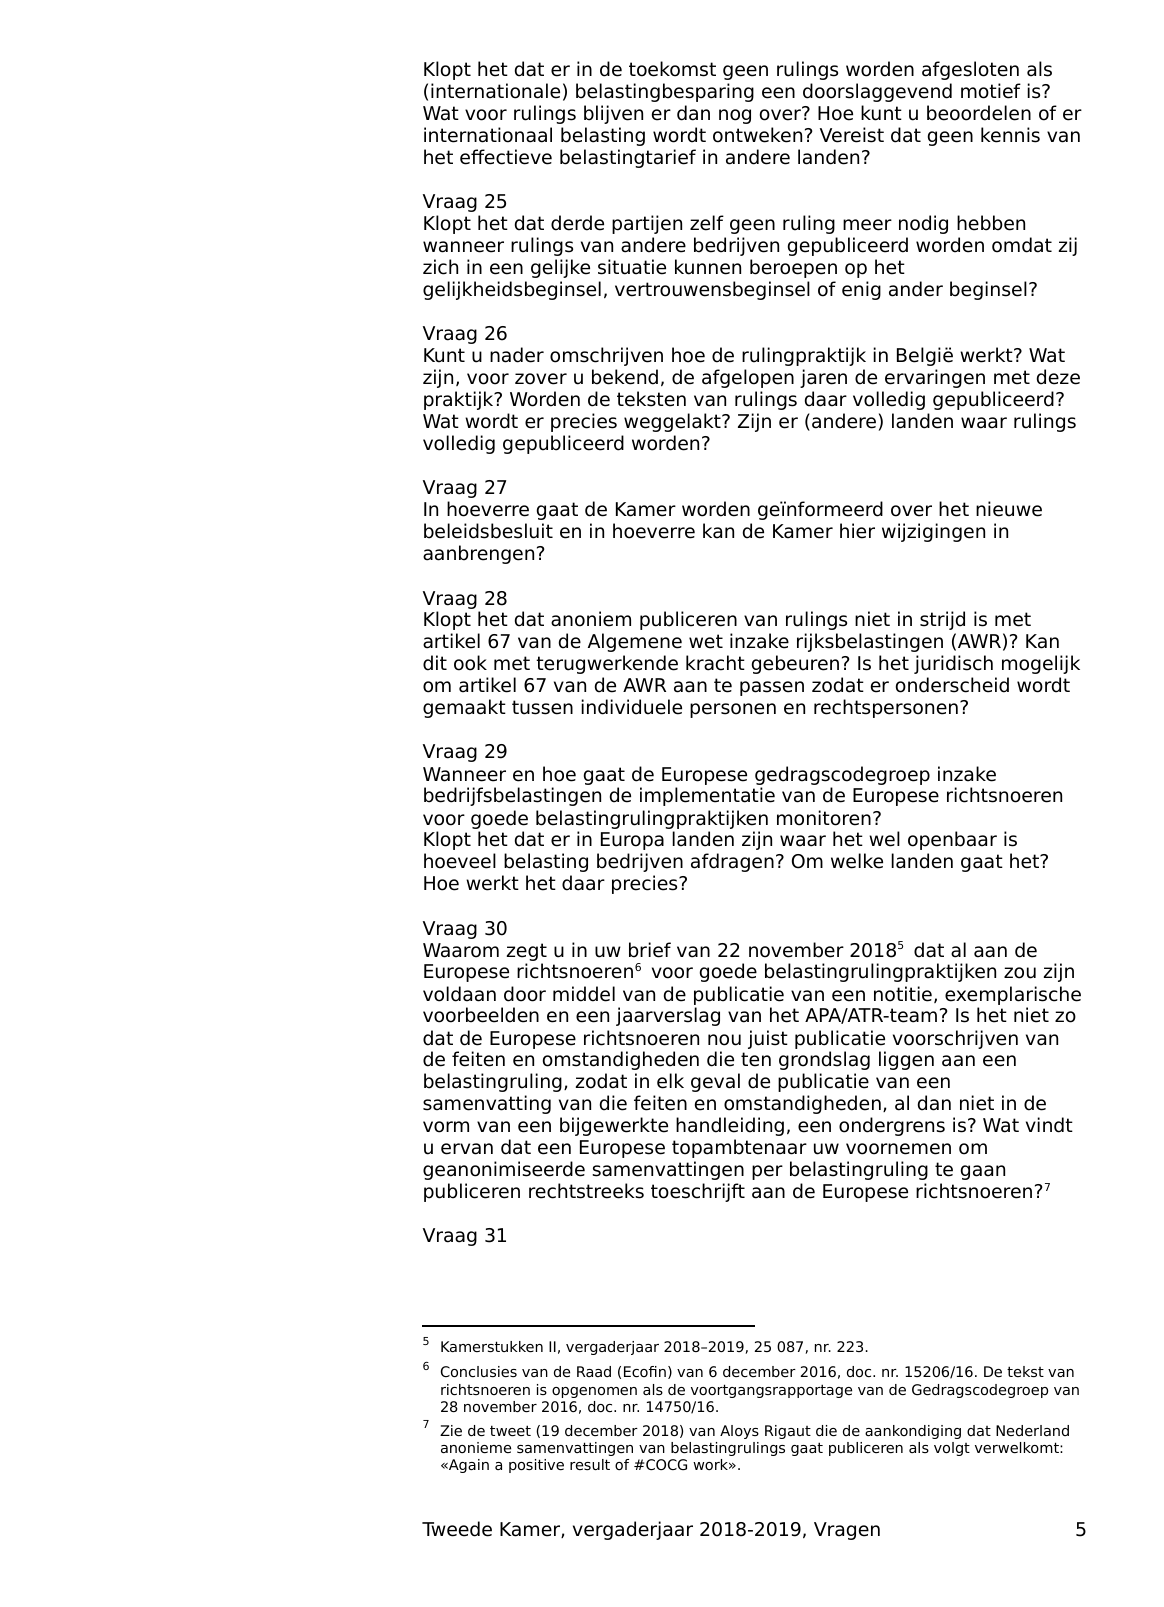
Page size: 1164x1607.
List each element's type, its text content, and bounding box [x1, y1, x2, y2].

text Klopt het dat anoniem publiceren van rulings niet in strijd is met artikel 67 van de Algemene wet inzake rijksbelastingen (AWR)? Kan dit ook met terugwerkende kracht gebeuren? Is het juridisch mogelijk om artikel 67 van de AWR aan te passen zodat er onderscheid wordt gemaakt tussen individuele personen en rechtspersonen? [422, 609, 1087, 719]
text Vraag 27 [422, 477, 1087, 499]
text Waarom zegt u in uw brief van 22 november 2018 dat al aan de Europese richtsnoeren voor goede belastingrulingpraktijken zou zijn voldaan door middel van de publicatie van een notitie, exemplarische voorbeelden en een jaarverslag van het APA/ATR-team? Is het niet zo dat de Europese richtsnoeren nou juist publicatie voorschrijven van de feiten en omstandigheden die ten grondslag liggen aan een belastingruling, zodat in elk geval de publicatie van een samenvatting van die feiten en omstandigheden, al dan niet in de vorm van een bijgewerkte handleiding, een ondergrens is? Wat vindt u ervan dat een Europese topambtenaar uw voornemen om geanonimiseerde samenvattingen per belastingruling te gaan publiceren rechtstreeks toeschrijft aan de Europese richtsnoeren? [422, 939, 1087, 1203]
text Kamerstukken II, vergaderjaar 2018–2019, 25 087, nr. 223. [422, 1335, 1087, 1357]
text Conclusies van de Raad (Ecofin) van 6 december 2016, doc. nr. 15206/16. De tekst van richtsnoeren is opgenomen als de voortgangsrapportage van de Gedragscodegroep van 28 november 2016, doc. nr. 14750/16. [422, 1360, 1087, 1416]
text Wanneer en hoe gaat de Europese gedragscodegroep inzake bedrijfsbelastingen de implementatie van de Europese richtsnoeren voor goede belastingrulingpraktijken monitoren? [422, 763, 1087, 829]
text Klopt het dat derde partijen zelf geen ruling meer nodig hebben wanneer rulings van andere bedrijven gepubliceerd worden omdat zij zich in een gelijke situatie kunnen beroepen op het gelijkheidsbeginsel, vertrouwensbeginsel of enig ander beginsel? [422, 213, 1087, 301]
text Klopt het dat er in de toekomst geen rulings worden afgesloten als (internationale) belastingbesparing een doorslaggevend motief is? Wat voor rulings blijven er dan nog over? Hoe kunt u beoordelen of er internationaal belasting wordt ontweken? Vereist dat geen kennis van het effectieve belastingtarief in andere landen? [422, 59, 1087, 169]
text Vraag 26 [422, 323, 1087, 345]
text Vraag 25 [422, 191, 1087, 213]
text Vraag 31 [422, 1225, 1087, 1247]
text In hoeverre gaat de Kamer worden geïnformeerd over het nieuwe beleidsbesluit en in hoeverre kan de Kamer hier wijzigingen in aanbrengen? [422, 499, 1087, 565]
text Vraag 30 [422, 917, 1087, 939]
text Vraag 29 [422, 741, 1087, 763]
text Klopt het dat er in Europa landen zijn waar het wel openbaar is hoeveel belasting bedrijven afdragen? Om welke landen gaat het? Hoe werkt het daar precies? [422, 829, 1087, 895]
text Zie de tweet (19 december 2018) van Aloys Rigaut die de aankondiging dat Nederland anonieme samenvattingen van belastingrulings gaat publiceren als volgt verwelkomt: «Again a positive result of #COCG work». [422, 1418, 1087, 1474]
text Vraag 28 [422, 587, 1087, 609]
text Kunt u nader omschrijven hoe de rulingpraktijk in België werkt? Wat zijn, voor zover u bekend, de afgelopen jaren de ervaringen met deze praktijk? Worden de teksten van rulings daar volledig gepubliceerd? Wat wordt er precies weggelakt? Zijn er (andere) landen waar rulings volledig gepubliceerd worden? [422, 345, 1087, 455]
